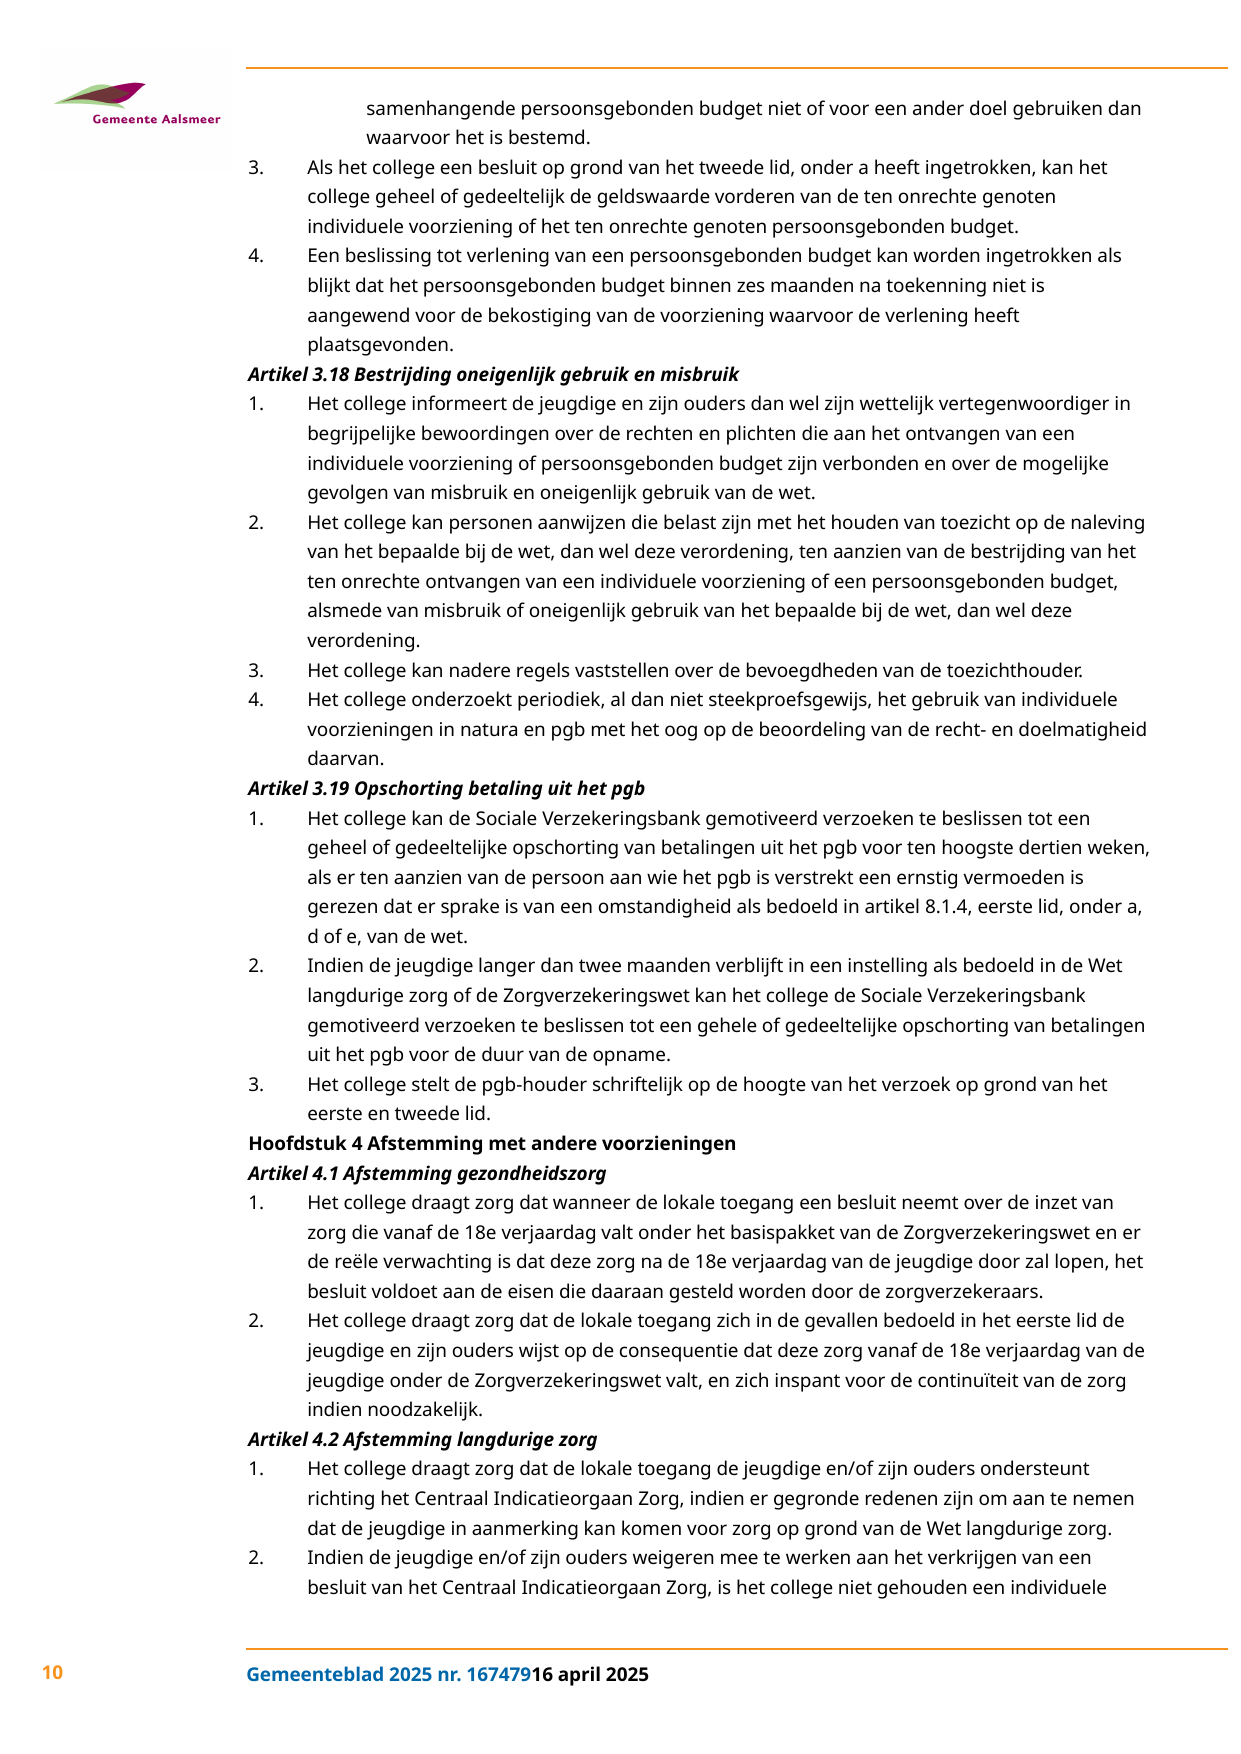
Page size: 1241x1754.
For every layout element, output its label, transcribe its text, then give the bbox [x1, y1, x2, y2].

list Indien de jeugdige langer dan twee maanden verblijft in een instelling als bedoeld in de Wet langdurige zorg of de Zorgverzekeringswet kan het college de Sociale Verzekeringsbank gemotiveerd verzoeken te beslissen tot een gehele of gedeeltelijke opschorting van betalingen uit het pgb voor de duur van de opname. [248, 953, 1152, 1067]
list Een beslissing tot verlening van een persoonsgebonden budget kan worden ingetrokken als blijkt dat het persoonsgebonden budget binnen zes maanden na toekenning niet is aangewend voor de bekostiging van de voorziening waarvoor de verlening heeft plaatsgevonden. [248, 243, 1152, 357]
list Het college informeert de jeugdige en zijn ouders dan wel zijn wettelijk vertegenwoordiger in begrijpelijke bewoordingen over de rechten en plichten die aan het ontvangen van een individuele voorziening of persoonsgebonden budget zijn verbonden en over de mogelijke gevolgen van misbruik en oneigenlijk gebruik van de wet. [248, 391, 1152, 505]
text Artikel 4.1 Afstemming gezondheidszorg [248, 1160, 1152, 1186]
text Artikel 3.18 Bestrijding oneigenlijk gebruik en misbruik [248, 361, 1152, 387]
list Het college onderzoekt periodiek, al dan niet steekproefsgewijs, het gebruik van individuele voorzieningen in natura en pgb met het oog op de beoordeling van de recht- en doelmatigheid daarvan. [248, 686, 1152, 771]
list Het college draagt zorg dat wanneer de lokale toegang een besluit neemt over de inzet van zorg die vanaf de 18e verjaardag valt onder het basispakket van de Zorgverzekeringswet en er de reële verwachting is dat deze zorg na de 18e verjaardag van de jeugdige door zal lopen, het besluit voldoet aan de eisen die daaraan gesteld worden door de zorgverzekeraars. [248, 1189, 1152, 1304]
list Het college kan de Sociale Verzekeringsbank gemotiveerd verzoeken te beslissen tot een geheel of gedeeltelijke opschorting van betalingen uit het pgb voor ten hoogste dertien weken, als er ten aanzien van de persoon aan wie het pgb is verstrekt een ernstig vermoeden is gerezen dat er sprake is van een omstandigheid als bedoeld in artikel 8.1.4, eerste lid, onder a, d of e, van de wet. [248, 805, 1152, 949]
list Het college draagt zorg dat de lokale toegang zich in de gevallen bedoeld in het eerste lid de jeugdige en zijn ouders wijst op de consequentie dat deze zorg vanaf de 18e verjaardag van de jeugdige onder de Zorgverzekeringswet valt, en zich inspant voor de continuïteit van de zorg indien noodzakelijk. [248, 1308, 1152, 1422]
list Het college draagt zorg dat de lokale toegang de jeugdige en/of zijn ouders ondersteunt richting het Centraal Indicatieorgaan Zorg, indien er gegronde redenen zijn om aan te nemen dat de jeugdige in aanmerking kan komen voor zorg op grond van de Wet langdurige zorg. [248, 1456, 1152, 1541]
text Hoofdstuk 4 Afstemming met andere voorzieningen [248, 1130, 1152, 1156]
picture [41, 47, 231, 172]
list Het college stelt de pgb-houder schriftelijk op de hoogte van het verzoek op grond van het eerste en tweede lid. [248, 1071, 1152, 1126]
list Indien de jeugdige en/of zijn ouders weigeren mee te werken aan het verkrijgen van een besluit van het Centraal Indicatieorgaan Zorg, is het college niet gehouden een individuele [248, 1544, 1152, 1600]
text Artikel 4.2 Afstemming langdurige zorg [248, 1426, 1152, 1452]
list Als het college een besluit op grond van het tweede lid, onder a heeft ingetrokken, kan het college geheel of gedeeltelijk de geldswaarde vorderen van de ten onrechte genoten individuele voorziening of het ten onrechte genoten persoonsgebonden budget. [248, 154, 1152, 239]
list Het college kan nadere regels vaststellen over de bevoegdheden van de toezichthouder. [248, 657, 1152, 683]
list samenhangende persoonsgebonden budget niet of voor een ander doel gebruiken dan waarvoor het is bestemd. [307, 95, 1152, 150]
list Het college kan personen aanwijzen die belast zijn met het houden van toezicht op de naleving van het bepaalde bij de wet, dan wel deze verordening, ten aanzien van de bestrijding van het ten onrechte ontvangen van een individuele voorziening of een persoonsgebonden budget, alsmede van misbruik of oneigenlijk gebruik van het bepaalde bij de wet, dan wel deze verordening. [248, 509, 1152, 653]
text Artikel 3.19 Opschorting betaling uit het pgb [248, 775, 1152, 801]
